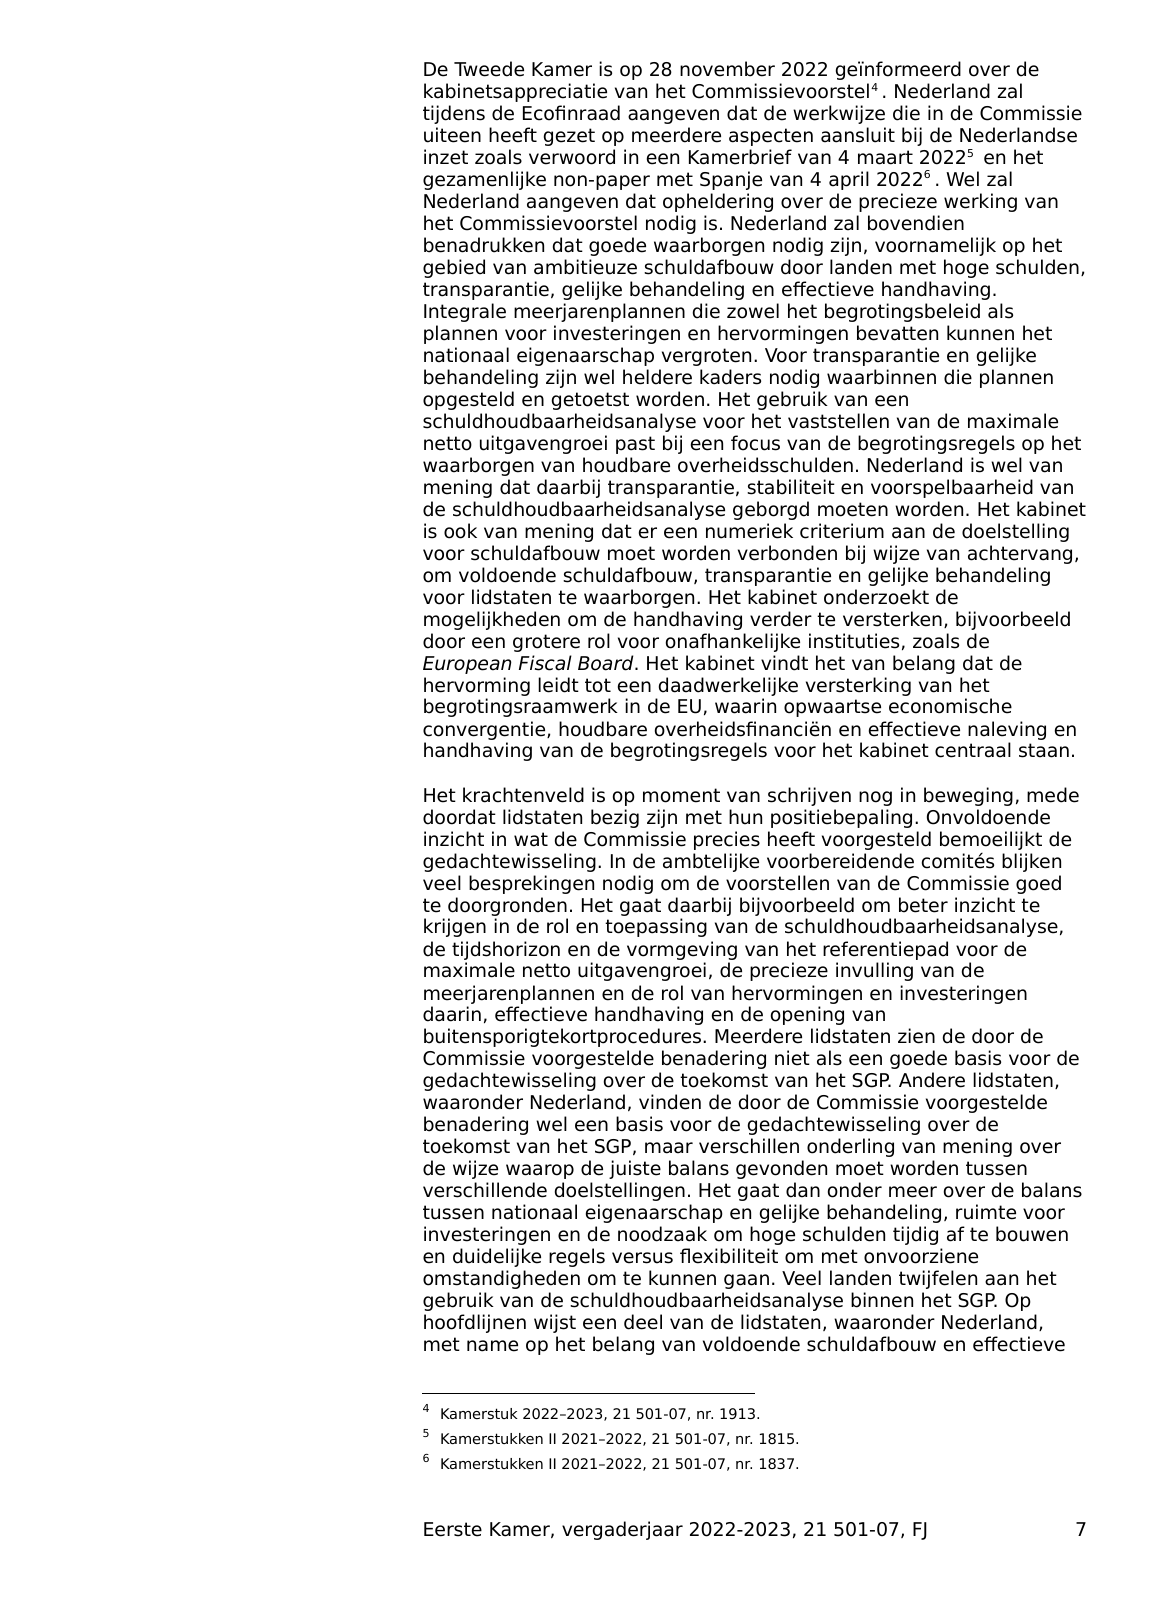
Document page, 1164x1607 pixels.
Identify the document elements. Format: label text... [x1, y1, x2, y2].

text Kamerstuk 2022–2023, 21 501-07, nr. 1913. [422, 1402, 1087, 1424]
text Kamerstukken II 2021–2022, 21 501-07, nr. 1815. [422, 1427, 1087, 1449]
text Het krachtenveld is op moment van schrijven nog in beweging, mede doordat lidstaten bezig zijn met hun positiebepaling. Onvoldoende inzicht in wat de Commissie precies heeft voorgesteld bemoeilijkt de gedachtewisseling. In de ambtelijke voorbereidende comités blijken veel besprekingen nodig om de voorstellen van de Commissie goed te doorgronden. Het gaat daarbij bijvoorbeeld om beter inzicht te krijgen in de rol en toepassing van de schuldhoudbaarheidsanalyse, de tijdshorizon en de vormgeving van het referentiepad voor de maximale netto uitgavengroei, de precieze invulling van de meerjarenplannen en de rol van hervormingen en investeringen daarin, effectieve handhaving en de opening van buitensporigtekortprocedures. Meerdere lidstaten zien de door de Commissie voorgestelde benadering niet als een goede basis voor de gedachtewisseling over de toekomst van het SGP. Andere lidstaten, waaronder Nederland, vinden de door de Commissie voorgestelde benadering wel een basis voor de gedachtewisseling over de toekomst van het SGP, maar verschillen onderling van mening over de wijze waarop de juiste balans gevonden moet worden tussen verschillende doelstellingen. Het gaat dan onder meer over de balans tussen nationaal eigenaarschap en gelijke behandeling, ruimte voor investeringen en de noodzaak om hoge schulden tijdig af te bouwen en duidelijke regels versus flexibiliteit om met onvoorziene omstandigheden om te kunnen gaan. Veel landen twijfelen aan het gebruik van de schuldhoudbaarheidsanalyse binnen het SGP. Op hoofdlijnen wijst een deel van de lidstaten, waaronder Nederland, met name op het belang van voldoende schuldafbouw en effectieve [422, 784, 1087, 1356]
text Kamerstukken II 2021–2022, 21 501-07, nr. 1837. [422, 1452, 1087, 1474]
text De Tweede Kamer is op 28 november 2022 geïnformeerd over de kabinetsappreciatie van het Commissievoorstel. Nederland zal tijdens de Ecofinraad aangeven dat de werkwijze die in de Commissie uiteen heeft gezet op meerdere aspecten aansluit bij de Nederlandse inzet zoals verwoord in een Kamerbrief van 4 maart 2022 en het gezamenlijke non-paper met Spanje van 4 april 2022. Wel zal Nederland aangeven dat opheldering over de precieze werking van het Commissievoorstel nodig is. Nederland zal bovendien benadrukken dat goede waarborgen nodig zijn, voornamelijk op het gebied van ambitieuze schuldafbouw door landen met hoge schulden, transparantie, gelijke behandeling en effectieve handhaving. Integrale meerjarenplannen die zowel het begrotingsbeleid als plannen voor investeringen en hervormingen bevatten kunnen het nationaal eigenaarschap vergroten. Voor transparantie en gelijke behandeling zijn wel heldere kaders nodig waarbinnen die plannen opgesteld en getoetst worden. Het gebruik van een schuldhoudbaarheidsanalyse voor het vaststellen van de maximale netto uitgavengroei past bij een focus van de begrotingsregels op het waarborgen van houdbare overheidsschulden. Nederland is wel van mening dat daarbij transparantie, stabiliteit en voorspelbaarheid van de schuldhoudbaarheidsanalyse geborgd moeten worden. Het kabinet is ook van mening dat er een numeriek criterium aan de doelstelling voor schuldafbouw moet worden verbonden bij wijze van achtervang, om voldoende schuldafbouw, transparantie en gelijke behandeling voor lidstaten te waarborgen. Het kabinet onderzoekt de mogelijkheden om de handhaving verder te versterken, bijvoorbeeld door een grotere rol voor onafhankelijke instituties, zoals de European Fiscal Board. Het kabinet vindt het van belang dat de hervorming leidt tot een daadwerkelijke versterking van het begrotingsraamwerk in de EU, waarin opwaartse economische convergentie, houdbare overheidsfinanciën en effectieve naleving en handhaving van de begrotingsregels voor het kabinet centraal staan. [422, 59, 1087, 762]
